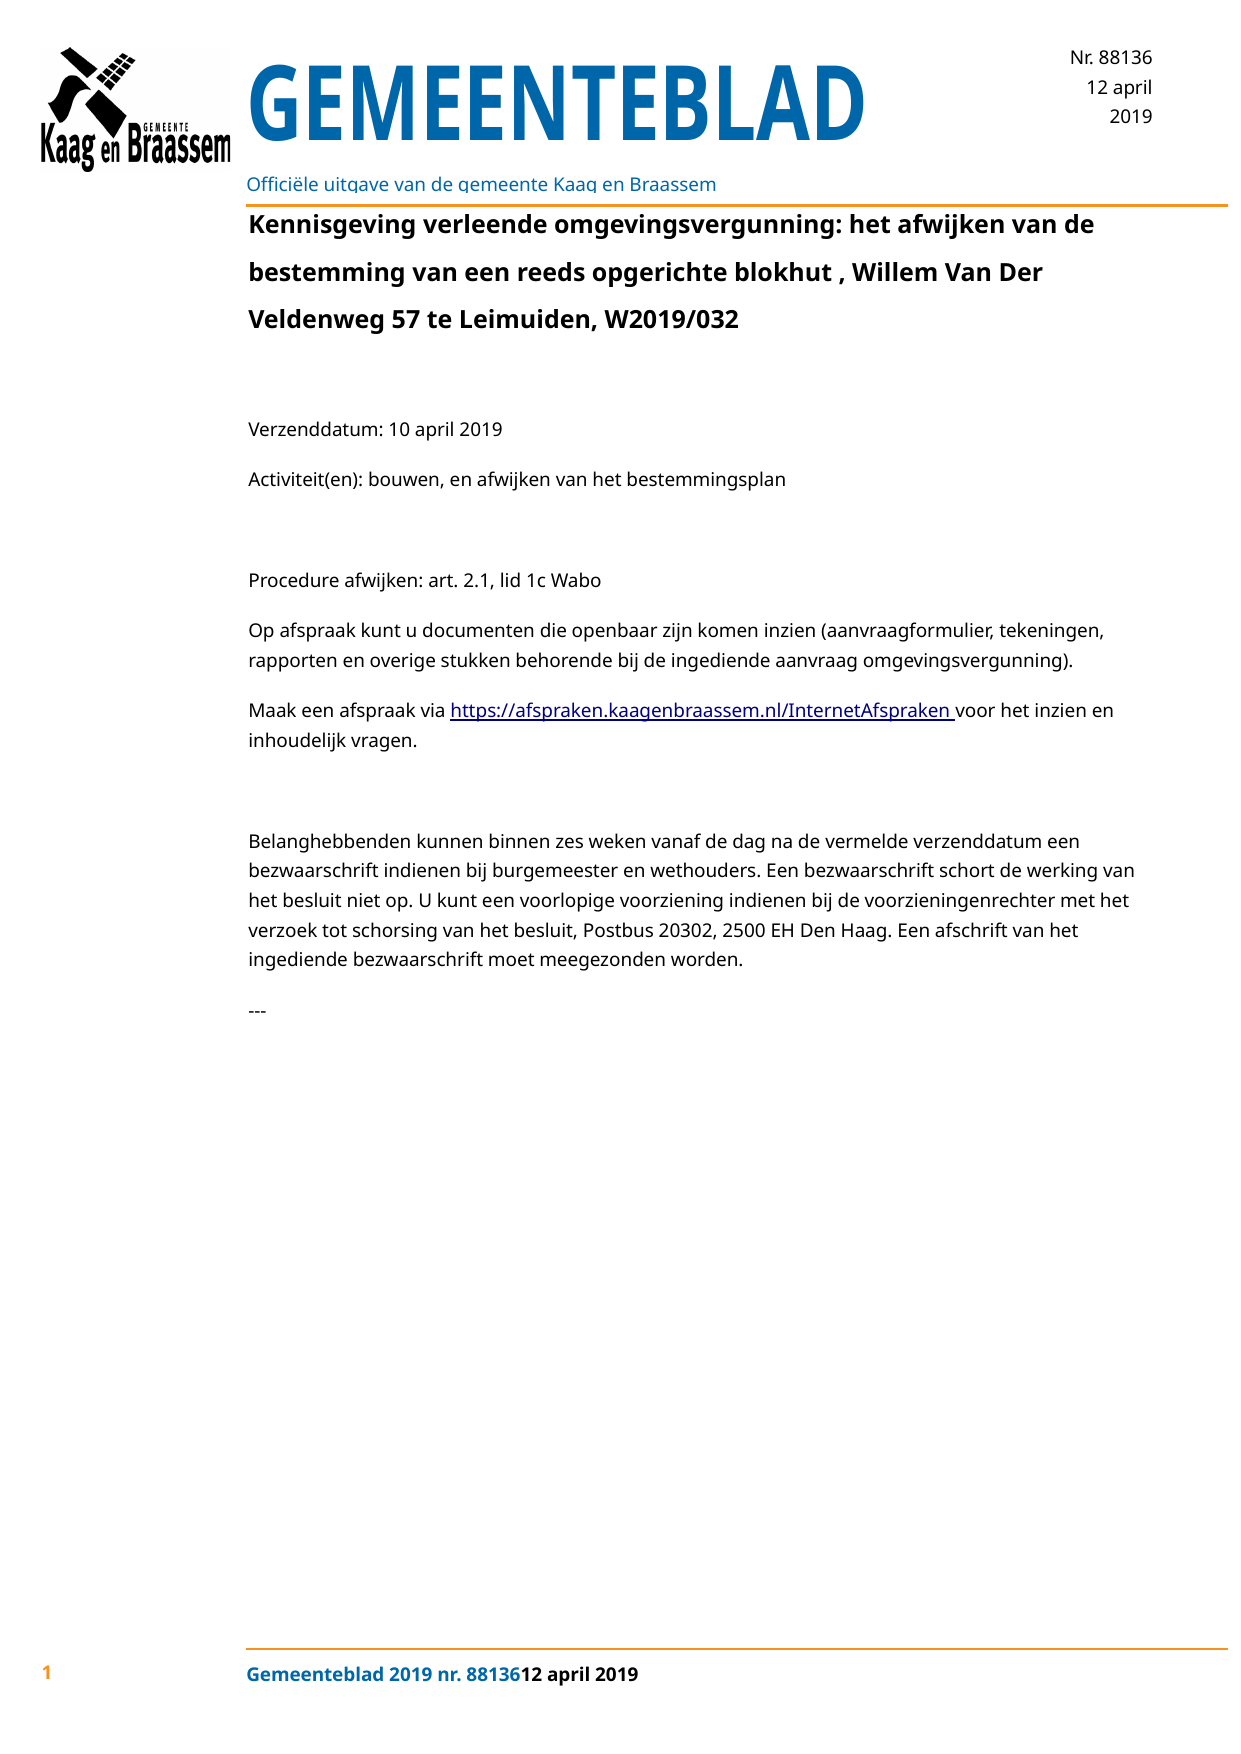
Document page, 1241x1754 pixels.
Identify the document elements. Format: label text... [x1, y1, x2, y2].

text --- [248, 997, 1152, 1022]
picture [41, 47, 231, 172]
text Activiteit(en): bouwen, en afwijken van het bestemmingsplan [248, 466, 1152, 492]
text Op afspraak kunt u documenten die openbaar zijn komen inzien (aanvraagformulier, tekeningen, rapporten en overige stukken behorende bij de ingediende aanvraag omgevingsvergunning). [248, 618, 1152, 673]
text Kennisgeving verleende omgevingsvergunning: het afwijken van de bestemming van een reeds opgerichte blokhut , Willem Van Der Veldenweg 57 te Leimuiden, W2019/032 [248, 207, 1152, 336]
text Procedure afwijken: art. 2.1, lid 1c Wabo [248, 567, 1152, 593]
text Verzenddatum: 10 april 2019 [248, 416, 1152, 442]
text Maak een afspraak via https://afspraken.kaagenbraassem.nl/InternetAfspraken voor het inzien en inhoudelijk vragen. [248, 698, 1152, 753]
text Belanghebbenden kunnen binnen zes weken vanaf de dag na de vermelde verzenddatum een bezwaarschrift indienen bij burgemeester en wethouders. Een bezwaarschrift schort de werking van het besluit niet op. U kunt een voorlopige voorziening indienen bij de voorzieningenrechter met het verzoek tot schorsing van het besluit, Postbus 20302, 2500 EH Den Haag. Een afschrift van het ingediende bezwaarschrift moet meegezonden worden. [248, 828, 1152, 972]
